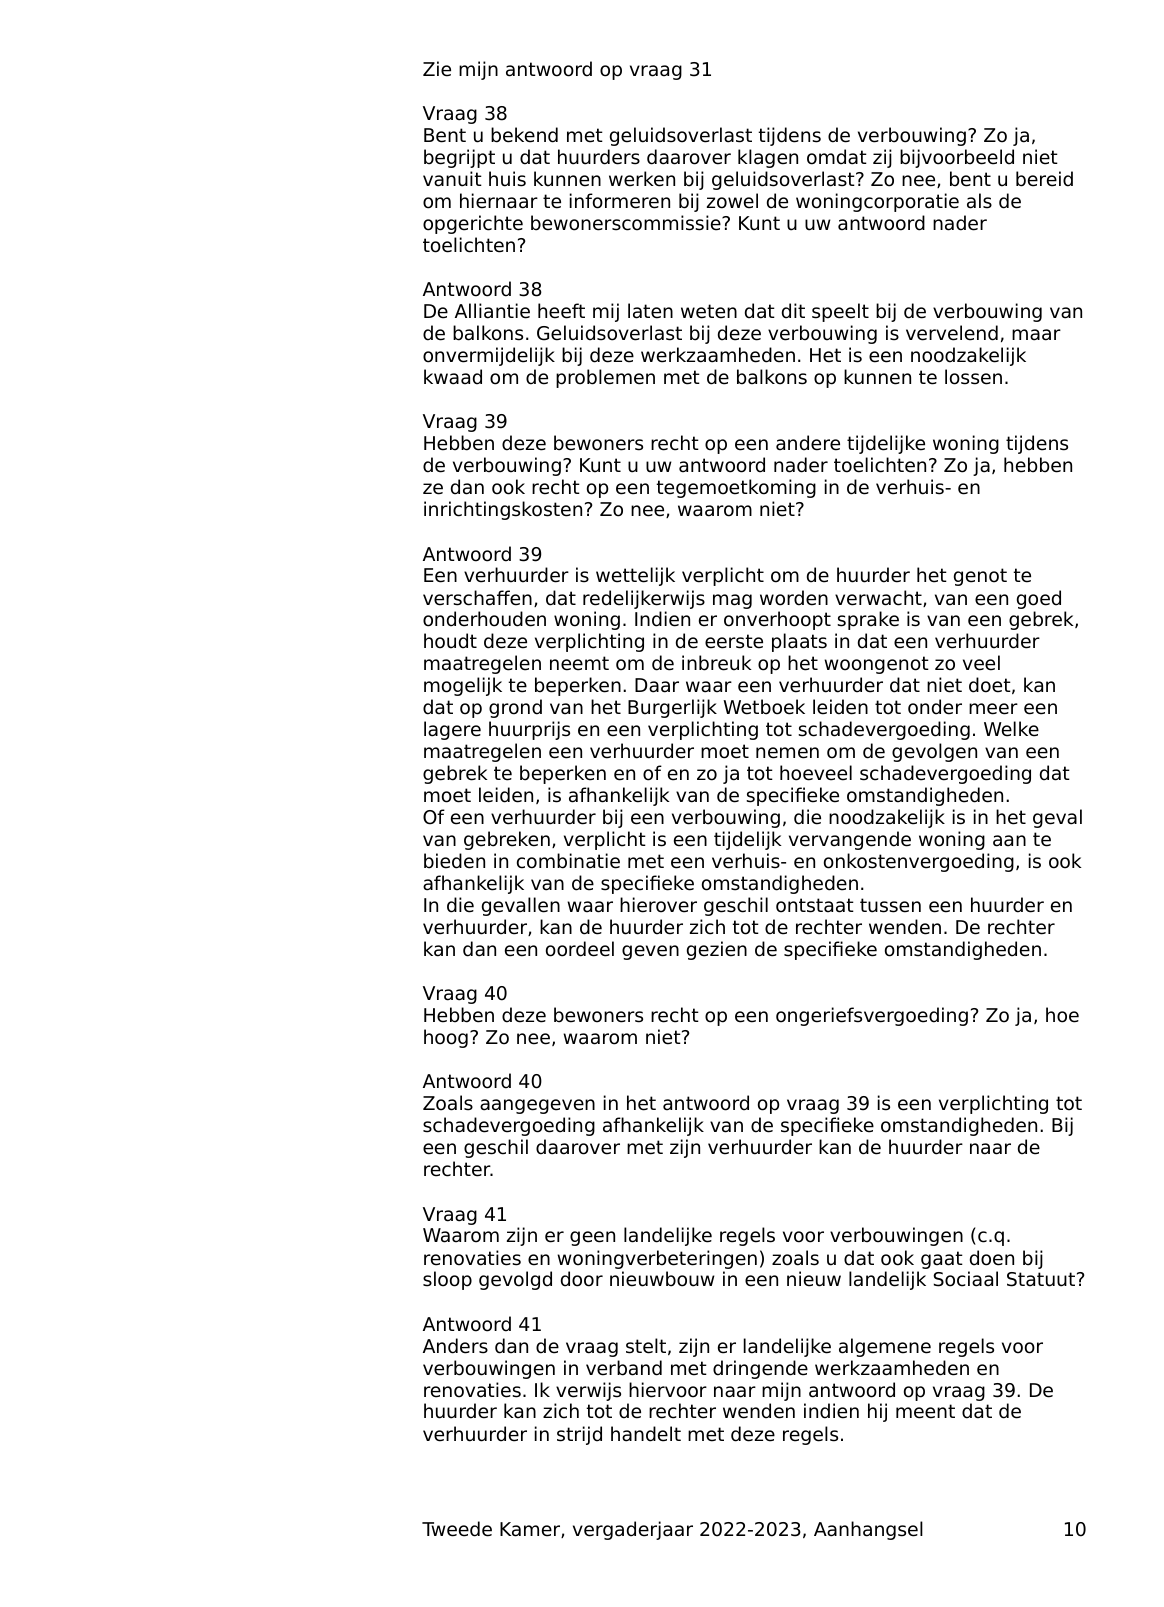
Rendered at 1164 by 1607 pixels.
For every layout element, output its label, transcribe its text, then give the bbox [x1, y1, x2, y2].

text Een verhuurder is wettelijk verplicht om de huurder het genot te verschaffen, dat redelijkerwijs mag worden verwacht, van een goed onderhouden woning. Indien er onverhoopt sprake is van een gebrek, houdt deze verplichting in de eerste plaats in dat een verhuurder maatregelen neemt om de inbreuk op het woongenot zo veel mogelijk te beperken. Daar waar een verhuurder dat niet doet, kan dat op grond van het Burgerlijk Wetboek leiden tot onder meer een lagere huurprijs en een verplichting tot schadevergoeding. Welke maatregelen een verhuurder moet nemen om de gevolgen van een gebrek te beperken en of en zo ja tot hoeveel schadevergoeding dat moet leiden, is afhankelijk van de specifieke omstandigheden. [422, 565, 1087, 807]
text In die gevallen waar hierover geschil ontstaat tussen een huurder en verhuurder, kan de huurder zich tot de rechter wenden. De rechter kan dan een oordeel geven gezien de specifieke omstandigheden. [422, 895, 1087, 961]
text Vraag 41 [422, 1203, 1087, 1225]
text Bent u bekend met geluidsoverlast tijdens de verbouwing? Zo ja, begrijpt u dat huurders daarover klagen omdat zij bijvoorbeeld niet vanuit huis kunnen werken bij geluidsoverlast? Zo nee, bent u bereid om hiernaar te informeren bij zowel de woningcorporatie als de opgerichte bewonerscommissie? Kunt u uw antwoord nader toelichten? [422, 125, 1087, 257]
text Zie mijn antwoord op vraag 31 [422, 59, 1087, 81]
text Vraag 39 [422, 411, 1087, 433]
text Antwoord 40 [422, 1071, 1087, 1093]
text Zoals aangegeven in het antwoord op vraag 39 is een verplichting tot schadevergoeding afhankelijk van de specifieke omstandigheden. Bij een geschil daarover met zijn verhuurder kan de huurder naar de rechter. [422, 1093, 1087, 1181]
text Vraag 40 [422, 983, 1087, 1005]
text Of een verhuurder bij een verbouwing, die noodzakelijk is in het geval van gebreken, verplicht is een tijdelijk vervangende woning aan te bieden in combinatie met een verhuis- en onkostenvergoeding, is ook afhankelijk van de specifieke omstandigheden. [422, 807, 1087, 895]
text De Alliantie heeft mij laten weten dat dit speelt bij de verbouwing van de balkons. Geluidsoverlast bij deze verbouwing is vervelend, maar onvermijdelijk bij deze werkzaamheden. Het is een noodzakelijk kwaad om de problemen met de balkons op kunnen te lossen. [422, 301, 1087, 389]
text Anders dan de vraag stelt, zijn er landelijke algemene regels voor verbouwingen in verband met dringende werkzaamheden en renovaties. Ik verwijs hiervoor naar mijn antwoord op vraag 39. De huurder kan zich tot de rechter wenden indien hij meent dat de verhuurder in strijd handelt met deze regels. [422, 1336, 1087, 1445]
text Antwoord 38 [422, 279, 1087, 301]
text Hebben deze bewoners recht op een andere tijdelijke woning tijdens de verbouwing? Kunt u uw antwoord nader toelichten? Zo ja, hebben ze dan ook recht op een tegemoetkoming in de verhuis- en inrichtingskosten? Zo nee, waarom niet? [422, 433, 1087, 521]
text Antwoord 39 [422, 543, 1087, 565]
text Hebben deze bewoners recht op een ongeriefsvergoeding? Zo ja, hoe hoog? Zo nee, waarom niet? [422, 1005, 1087, 1049]
text Vraag 38 [422, 103, 1087, 125]
text Antwoord 41 [422, 1313, 1087, 1336]
text Waarom zijn er geen landelijke regels voor verbouwingen (c.q. renovaties en woningverbeteringen) zoals u dat ook gaat doen bij sloop gevolgd door nieuwbouw in een nieuw landelijk Sociaal Statuut? [422, 1225, 1087, 1291]
